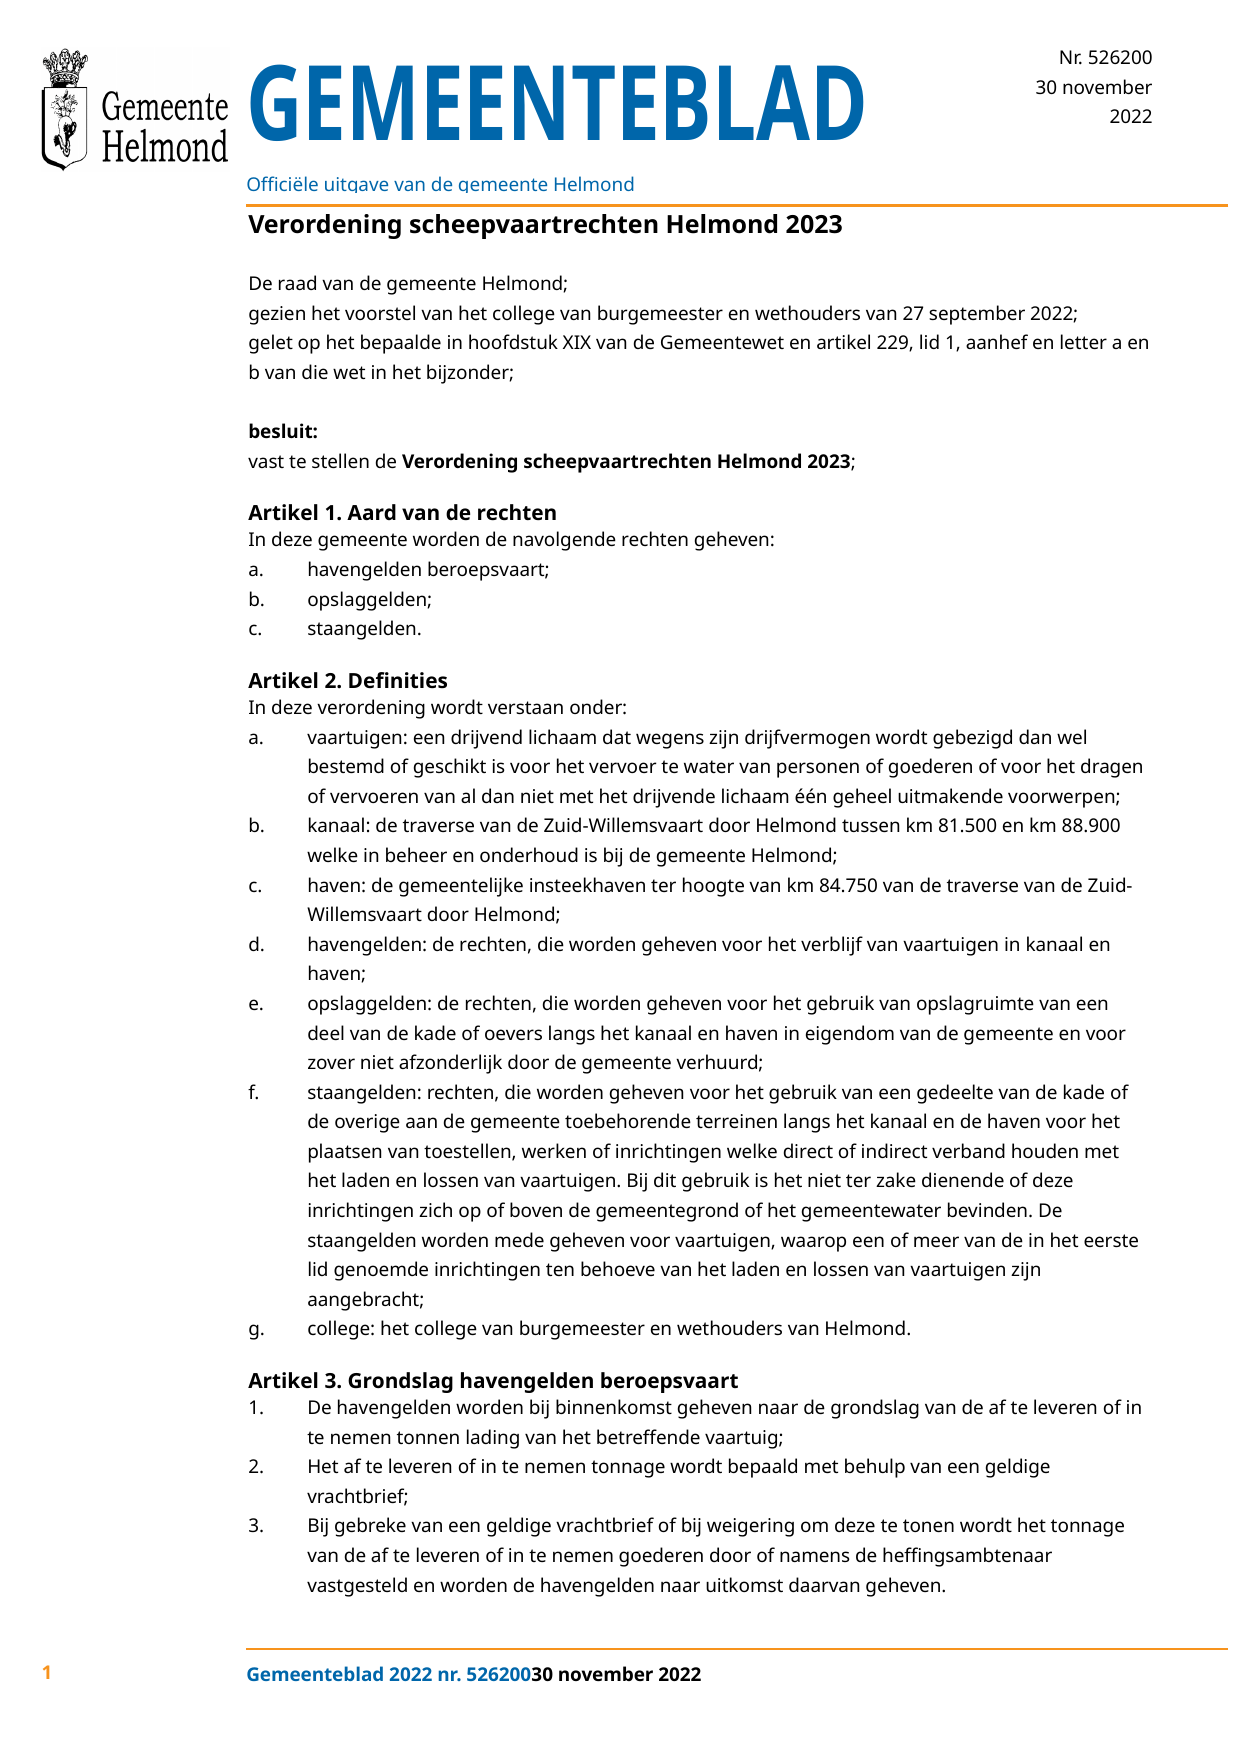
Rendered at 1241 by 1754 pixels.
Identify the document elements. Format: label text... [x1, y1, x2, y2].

list havengelden beroepsvaart; [248, 556, 1152, 582]
list Het af te leveren of in te nemen tonnage wordt bepaald met behulp van een geldige vrachtbrief; [248, 1453, 1152, 1509]
text gezien het voorstel van het college van burgemeester en wethouders van 27 september 2022; [248, 300, 1152, 326]
text Artikel 1. Aard van de rechten [248, 498, 1152, 527]
text gelet op het bepaalde in hoofdstuk XIX van de Gemeentewet en artikel 229, lid 1, aanhef en letter a en b van die wet in het bijzonder; [248, 329, 1152, 385]
text vast te stellen de Verordening scheepvaartrechten Helmond 2023; [248, 448, 1152, 473]
list staangelden. [248, 615, 1152, 641]
text Verordening scheepvaartrechten Helmond 2023 [248, 207, 1152, 241]
text Artikel 3. Grondslag havengelden beroepsvaart [248, 1366, 1152, 1394]
list kanaal: de traverse van de Zuid-Willemsvaart door Helmond tussen km 81.500 en km 88.900 welke in beheer en onderhoud is bij de gemeente Helmond; [248, 813, 1152, 868]
text besluit: [248, 418, 1152, 444]
list haven: de gemeentelijke insteekhaven ter hoogte van km 84.750 van de traverse van de Zuid-Willemsvaart door Helmond; [248, 872, 1152, 927]
text In deze verordening wordt verstaan onder: [248, 694, 1152, 720]
list De havengelden worden bij binnenkomst geheven naar de grondslag van de af te leveren of in te nemen tonnen lading van het betreffende vaartuig; [248, 1394, 1152, 1450]
list staangelden: rechten, die worden geheven voor het gebruik van een gedeelte van de kade of de overige aan de gemeente toebehorende terreinen langs het kanaal en de haven voor het plaatsen van toestellen, werken of inrichtingen welke direct of indirect verband houden met het laden en lossen van vaartuigen. Bij dit gebruik is het niet ter zake dienende of deze inrichtingen zich op of boven de gemeentegrond of het gemeentewater bevinden. De staangelden worden mede geheven voor vaartuigen, waarop een of meer van de in het eerste lid genoemde inrichtingen ten behoeve van het laden en lossen van vaartuigen zijn aangebracht; [248, 1079, 1152, 1312]
list college: het college van burgemeester en wethouders van Helmond. [248, 1316, 1152, 1341]
list opslaggelden; [248, 586, 1152, 612]
text De raad van de gemeente Helmond; [248, 270, 1152, 296]
list havengelden: de rechten, die worden geheven voor het verblijf van vaartuigen in kanaal en haven; [248, 931, 1152, 986]
text Artikel 2. Definities [248, 666, 1152, 694]
text In deze gemeente worden de navolgende rechten geheven: [248, 527, 1152, 552]
list vaartuigen: een drijvend lichaam dat wegens zijn drijfvermogen wordt gebezigd dan wel bestemd of geschikt is voor het vervoer te water van personen of goederen of voor het dragen of vervoeren van al dan niet met het drijvende lichaam één geheel uitmakende voorwerpen; [248, 724, 1152, 809]
list Bij gebreke van een geldige vrachtbrief of bij weigering om deze te tonen wordt het tonnage van de af te leveren of in te nemen goederen door of namens de heffingsambtenaar vastgesteld en worden de havengelden naar uitkomst daarvan geheven. [248, 1513, 1152, 1598]
list opslaggelden: de rechten, die worden geheven voor het gebruik van opslagruimte van een deel van de kade of oevers langs het kanaal en haven in eigendom van de gemeente en voor zover niet afzonderlijk door de gemeente verhuurd; [248, 990, 1152, 1075]
picture [41, 47, 231, 172]
